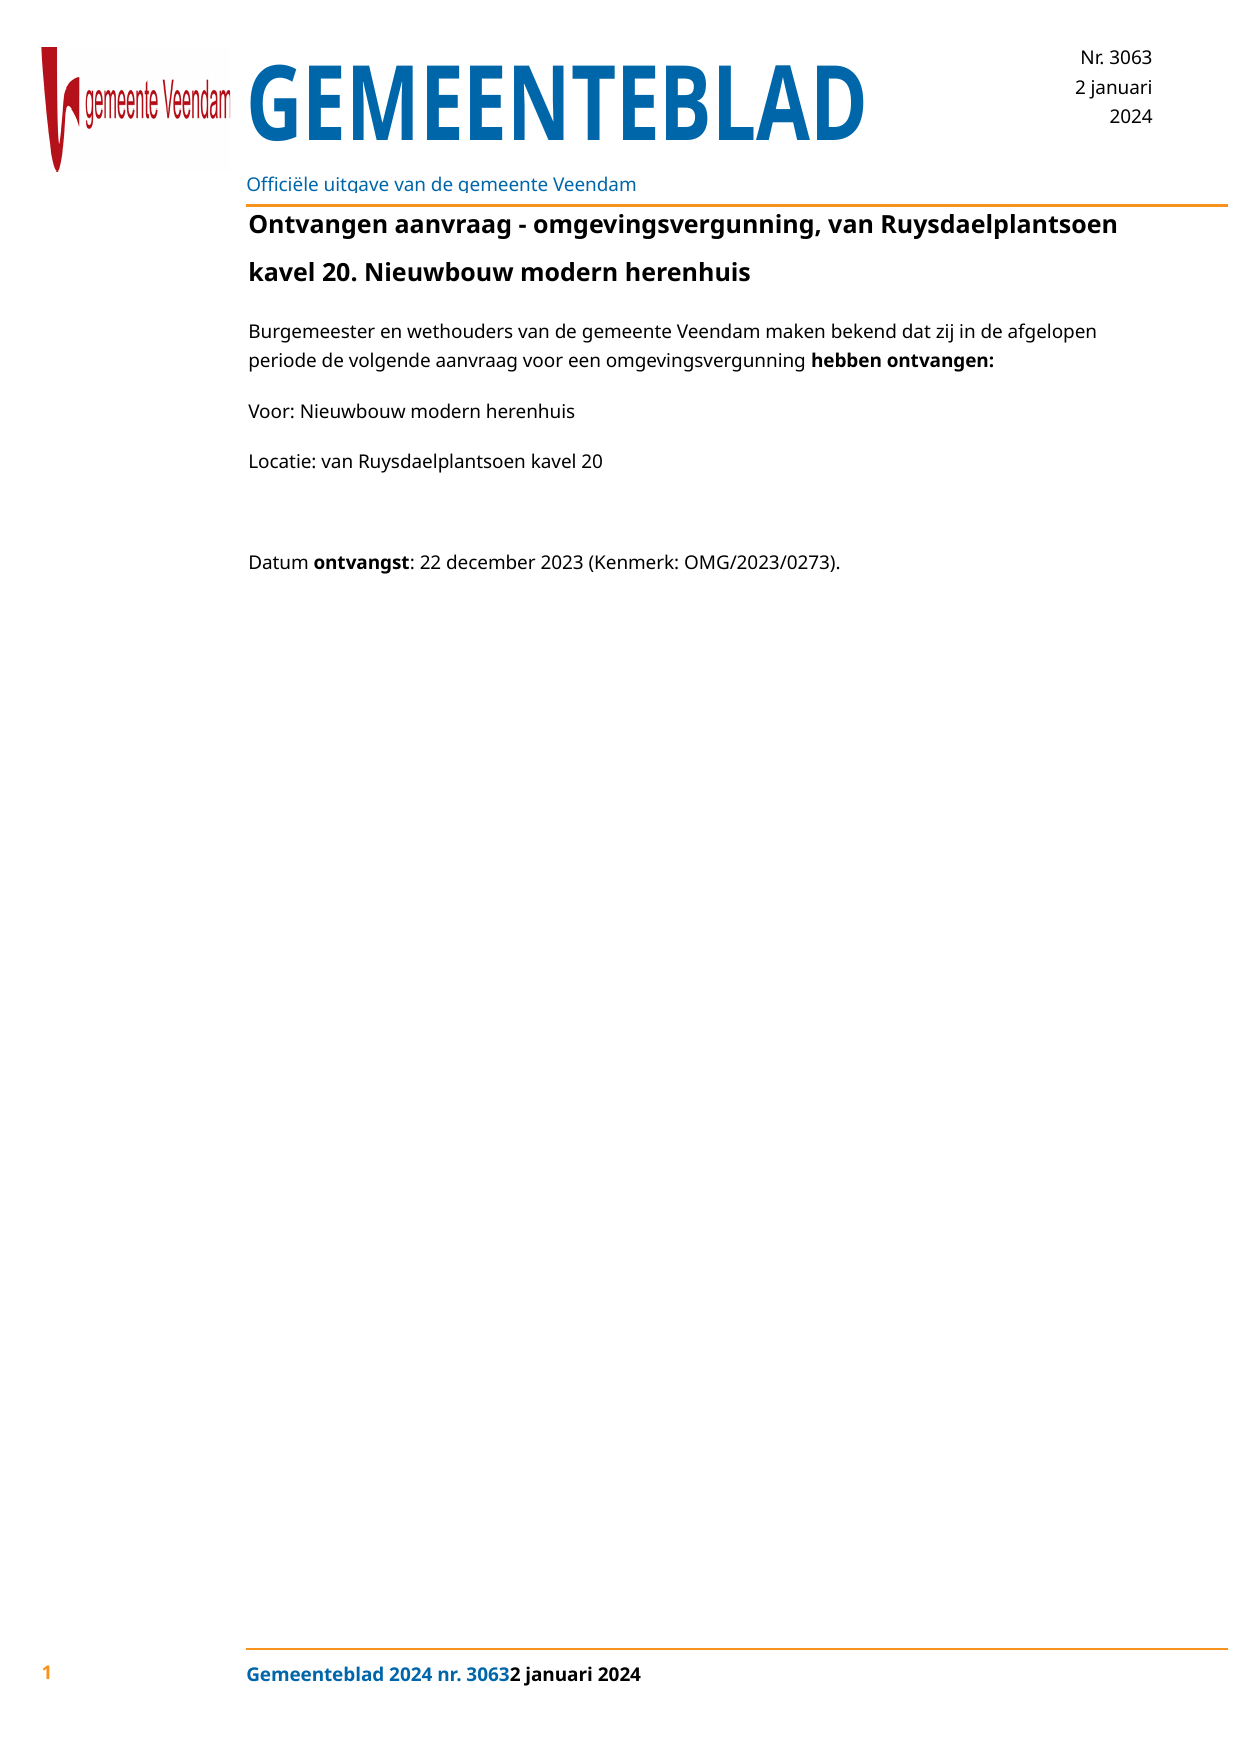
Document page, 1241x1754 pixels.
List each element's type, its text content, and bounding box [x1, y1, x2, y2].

text Datum ontvangst: 22 december 2023 (Kenmerk: OMG/2023/0273). [248, 549, 1152, 575]
text Burgemeester en wethouders van de gemeente Veendam maken bekend dat zij in de afgelopen periode de volgende aanvraag voor een omgevingsvergunning hebben ontvangen: [248, 318, 1152, 373]
text Ontvangen aanvraag - omgevingsvergunning, van Ruysdaelplantsoen kavel 20. Nieuwbouw modern herenhuis [248, 207, 1152, 288]
text Locatie: van Ruysdaelplantsoen kavel 20 [248, 448, 1152, 474]
picture [41, 47, 231, 172]
text Voor: Nieuwbouw modern herenhuis [248, 398, 1152, 424]
